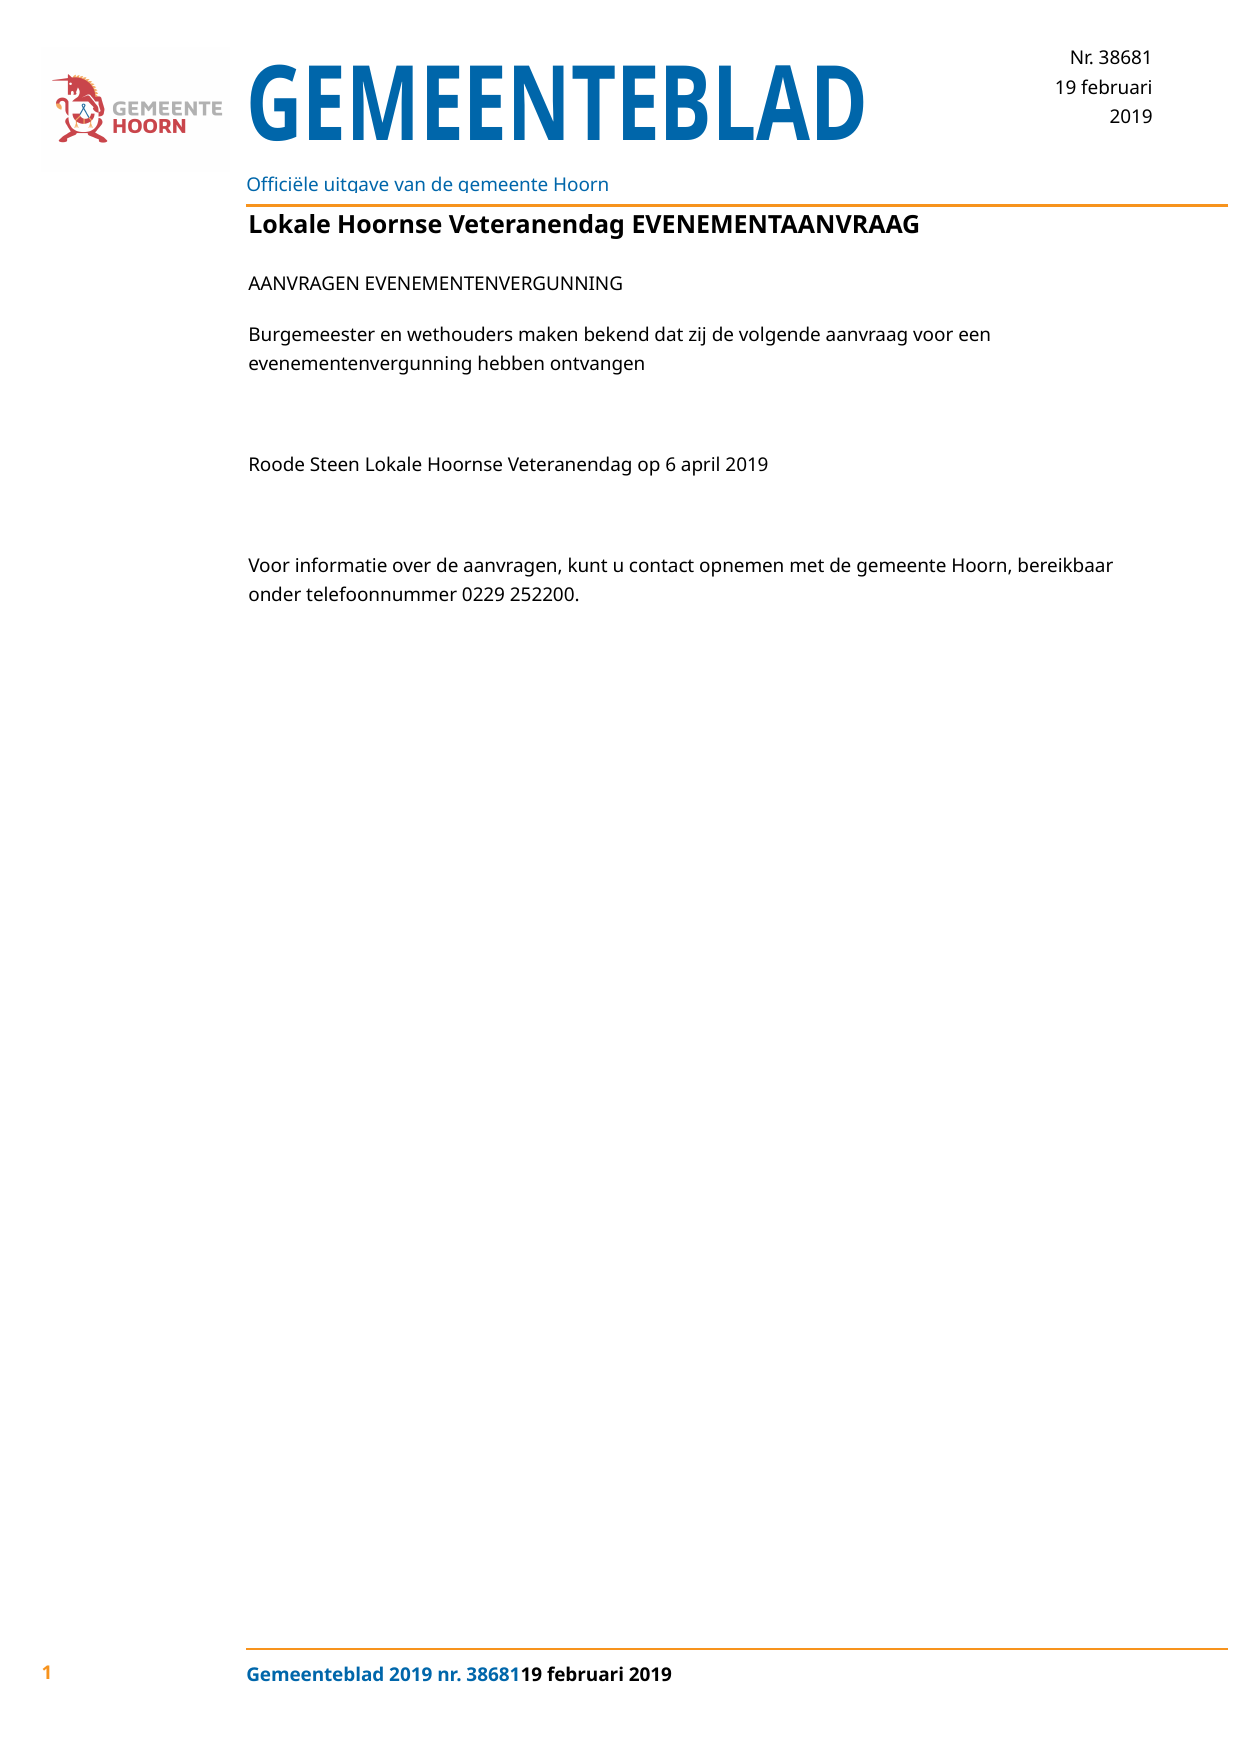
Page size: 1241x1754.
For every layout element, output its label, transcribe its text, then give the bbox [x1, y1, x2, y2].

text AANVRAGEN EVENEMENTENVERGUNNING [248, 270, 1152, 296]
text Voor informatie over de aanvragen, kunt u contact opnemen met de gemeente Hoorn, bereikbaar onder telefoonnummer 0229 252200. [248, 552, 1152, 607]
text Burgemeester en wethouders maken bekend dat zij de volgende aanvraag voor een evenementenvergunning hebben ontvangen [248, 321, 1152, 376]
text Lokale Hoornse Veteranendag EVENEMENTAANVRAAG [248, 207, 1152, 241]
picture [41, 47, 231, 172]
text Roode Steen Lokale Hoornse Veteranendag op 6 april 2019 [248, 451, 1152, 477]
